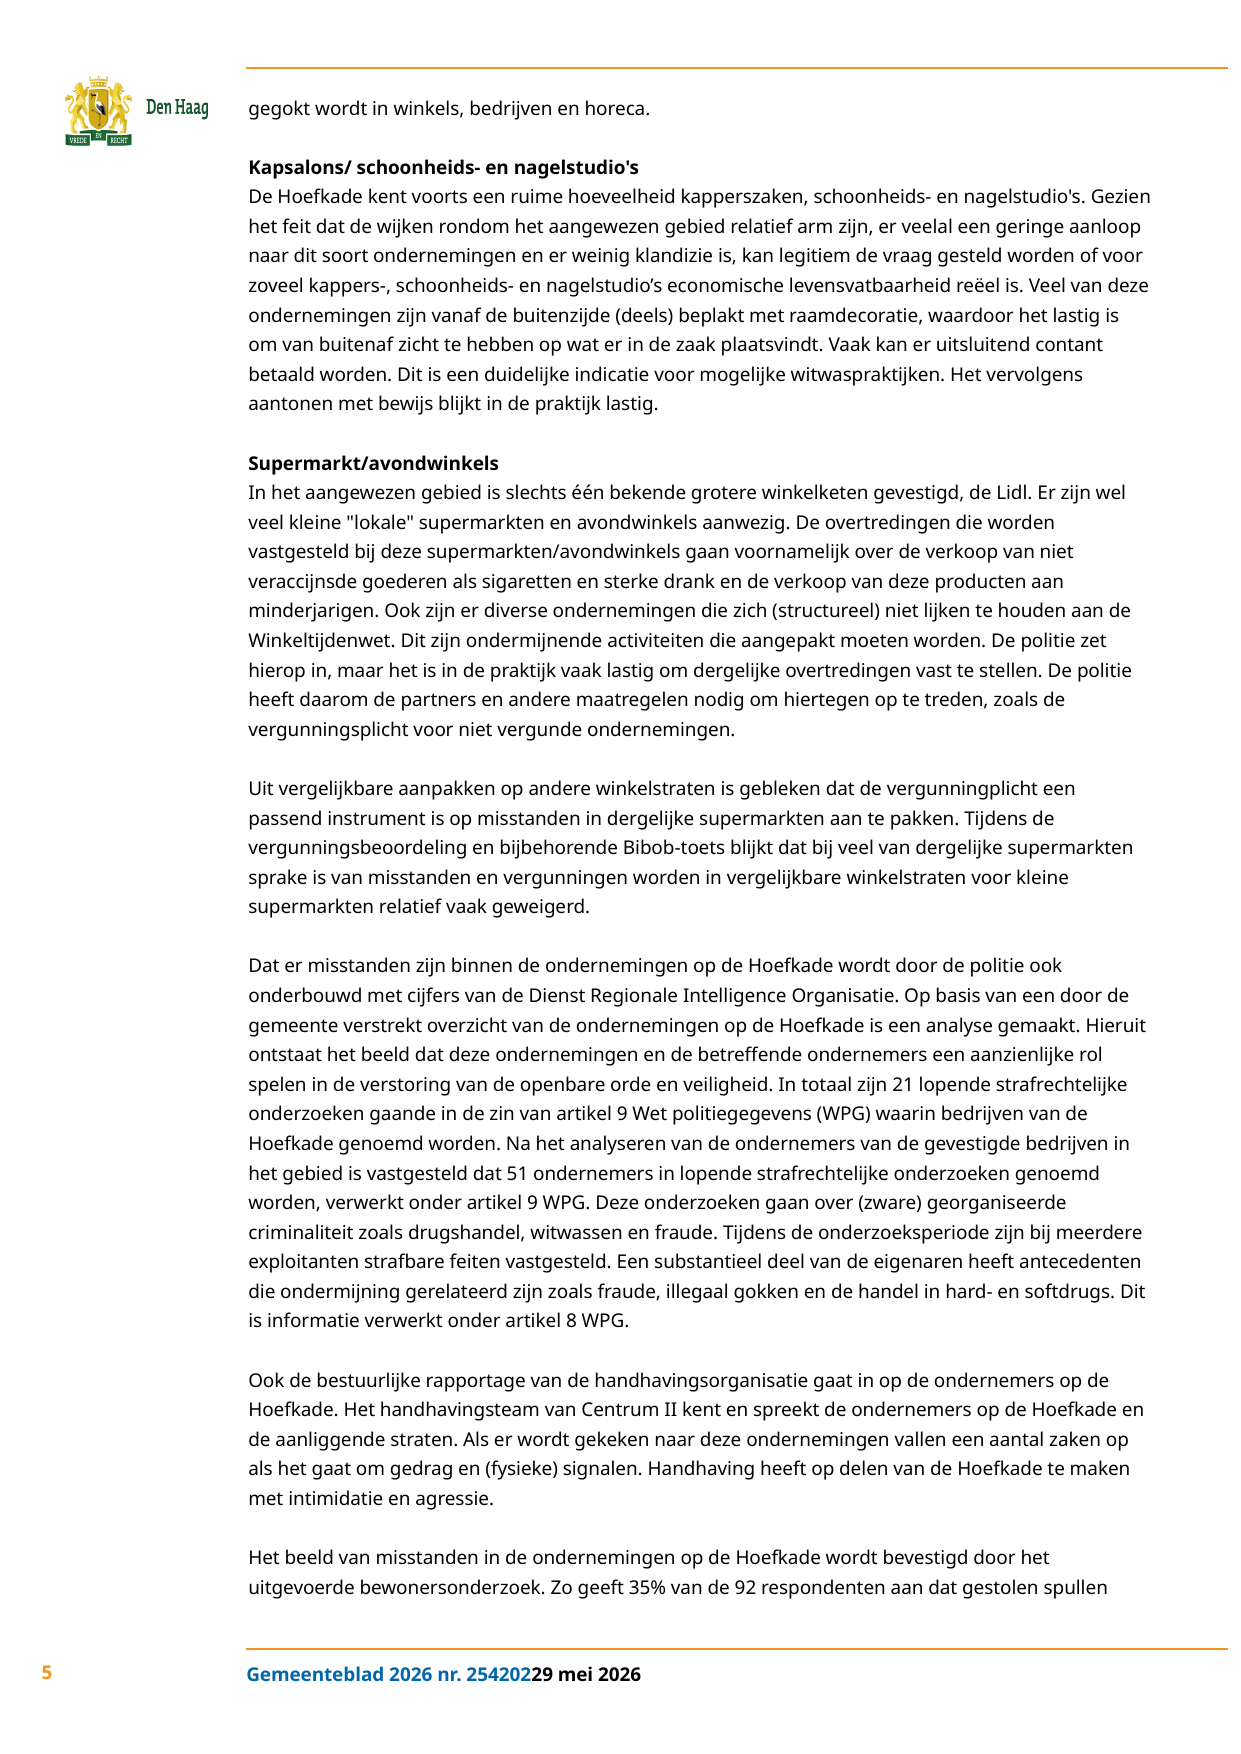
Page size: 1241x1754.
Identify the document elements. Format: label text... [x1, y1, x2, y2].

text veel kleine "lokale" supermarkten en avondwinkels aanwezig. De overtredingen die worden vastgesteld bij deze supermarkten/avondwinkels gaan voornamelijk over de verkoop van niet veraccijnsde goederen als sigaretten en sterke drank en de verkoop van deze producten aan minderjarigen. Ook zijn er diverse ondernemingen die zich (structureel) niet lijken te houden aan de Winkeltijdenwet. Dit zijn ondermijnende activiteiten die aangepakt moeten worden. De politie zet hierop in, maar het is in de praktijk vaak lastig om dergelijke overtredingen vast te stellen. De politie heeft daarom de partners en andere maatregelen nodig om hiertegen op te treden, zoals de vergunningsplicht voor niet vergunde ondernemingen. [248, 509, 1152, 742]
text Supermarkt/avondwinkels [248, 450, 1152, 476]
text Kapsalons/ schoonheids- en nagelstudio's [248, 154, 1152, 180]
picture [41, 47, 231, 172]
text Ook de bestuurlijke rapportage van de handhavingsorganisatie gaat in op de ondernemers op de Hoefkade. Het handhavingsteam van Centrum II kent en spreekt de ondernemers op de Hoefkade en de aanliggende straten. Als er wordt gekeken naar deze ondernemingen vallen een aantal zaken op als het gaat om gedrag en (fysieke) signalen. Handhaving heeft op delen van de Hoefkade te maken met intimidatie en agressie. [248, 1367, 1152, 1511]
text De Hoefkade kent voorts een ruime hoeveelheid kapperszaken, schoonheids- en nagelstudio's. Gezien het feit dat de wijken rondom het aangewezen gebied relatief arm zijn, er veelal een geringe aanloop naar dit soort ondernemingen en er weinig klandizie is, kan legitiem de vraag gesteld worden of voor zoveel kappers-, schoonheids- en nagelstudio’s economische levensvatbaarheid reëel is. Veel van deze ondernemingen zijn vanaf de buitenzijde (deels) beplakt met raamdecoratie, waardoor het lastig is om van buitenaf zicht te hebben op wat er in de zaak plaatsvindt. Vaak kan er uitsluitend contant betaald worden. Dit is een duidelijke indicatie voor mogelijke witwaspraktijken. Het vervolgens aantonen met bewijs blijkt in de praktijk lastig. [248, 183, 1152, 416]
text gegokt wordt in winkels, bedrijven en horeca. [248, 95, 1152, 121]
text Dat er misstanden zijn binnen de ondernemingen op de Hoefkade wordt door de politie ook onderbouwd met cijfers van de Dienst Regionale Intelligence Organisatie. Op basis van een door de gemeente verstrekt overzicht van de ondernemingen op de Hoefkade is een analyse gemaakt. Hieruit ontstaat het beeld dat deze ondernemingen en de betreffende ondernemers een aanzienlijke rol spelen in de verstoring van de openbare orde en veiligheid. In totaal zijn 21 lopende strafrechtelijke onderzoeken gaande in de zin van artikel 9 Wet politiegegevens (WPG) waarin bedrijven van de Hoefkade genoemd worden. Na het analyseren van de ondernemers van de gevestigde bedrijven in het gebied is vastgesteld dat 51 ondernemers in lopende strafrechtelijke onderzoeken genoemd worden, verwerkt onder artikel 9 WPG. Deze onderzoeken gaan over (zware) georganiseerde criminaliteit zoals drugshandel, witwassen en fraude. Tijdens de onderzoeksperiode zijn bij meerdere exploitanten strafbare feiten vastgesteld. Een substantieel deel van de eigenaren heeft antecedenten die ondermijning gerelateerd zijn zoals fraude, illegaal gokken en de handel in hard- en softdrugs. Dit is informatie verwerkt onder artikel 8 WPG. [248, 953, 1152, 1333]
text Uit vergelijkbare aanpakken op andere winkelstraten is gebleken dat de vergunningplicht een passend instrument is op misstanden in dergelijke supermarkten aan te pakken. Tijdens de vergunningsbeoordeling en bijbehorende Bibob-toets blijkt dat bij veel van dergelijke supermarkten sprake is van misstanden en vergunningen worden in vergelijkbare winkelstraten voor kleine supermarkten relatief vaak geweigerd. [248, 775, 1152, 919]
text Het beeld van misstanden in de ondernemingen op de Hoefkade wordt bevestigd door het uitgevoerde bewonersonderzoek. Zo geeft 35% van de 92 respondenten aan dat gestolen spullen [248, 1544, 1152, 1600]
text In het aangewezen gebied is slechts één bekende grotere winkelketen gevestigd, de Lidl. Er zijn wel [248, 479, 1152, 505]
